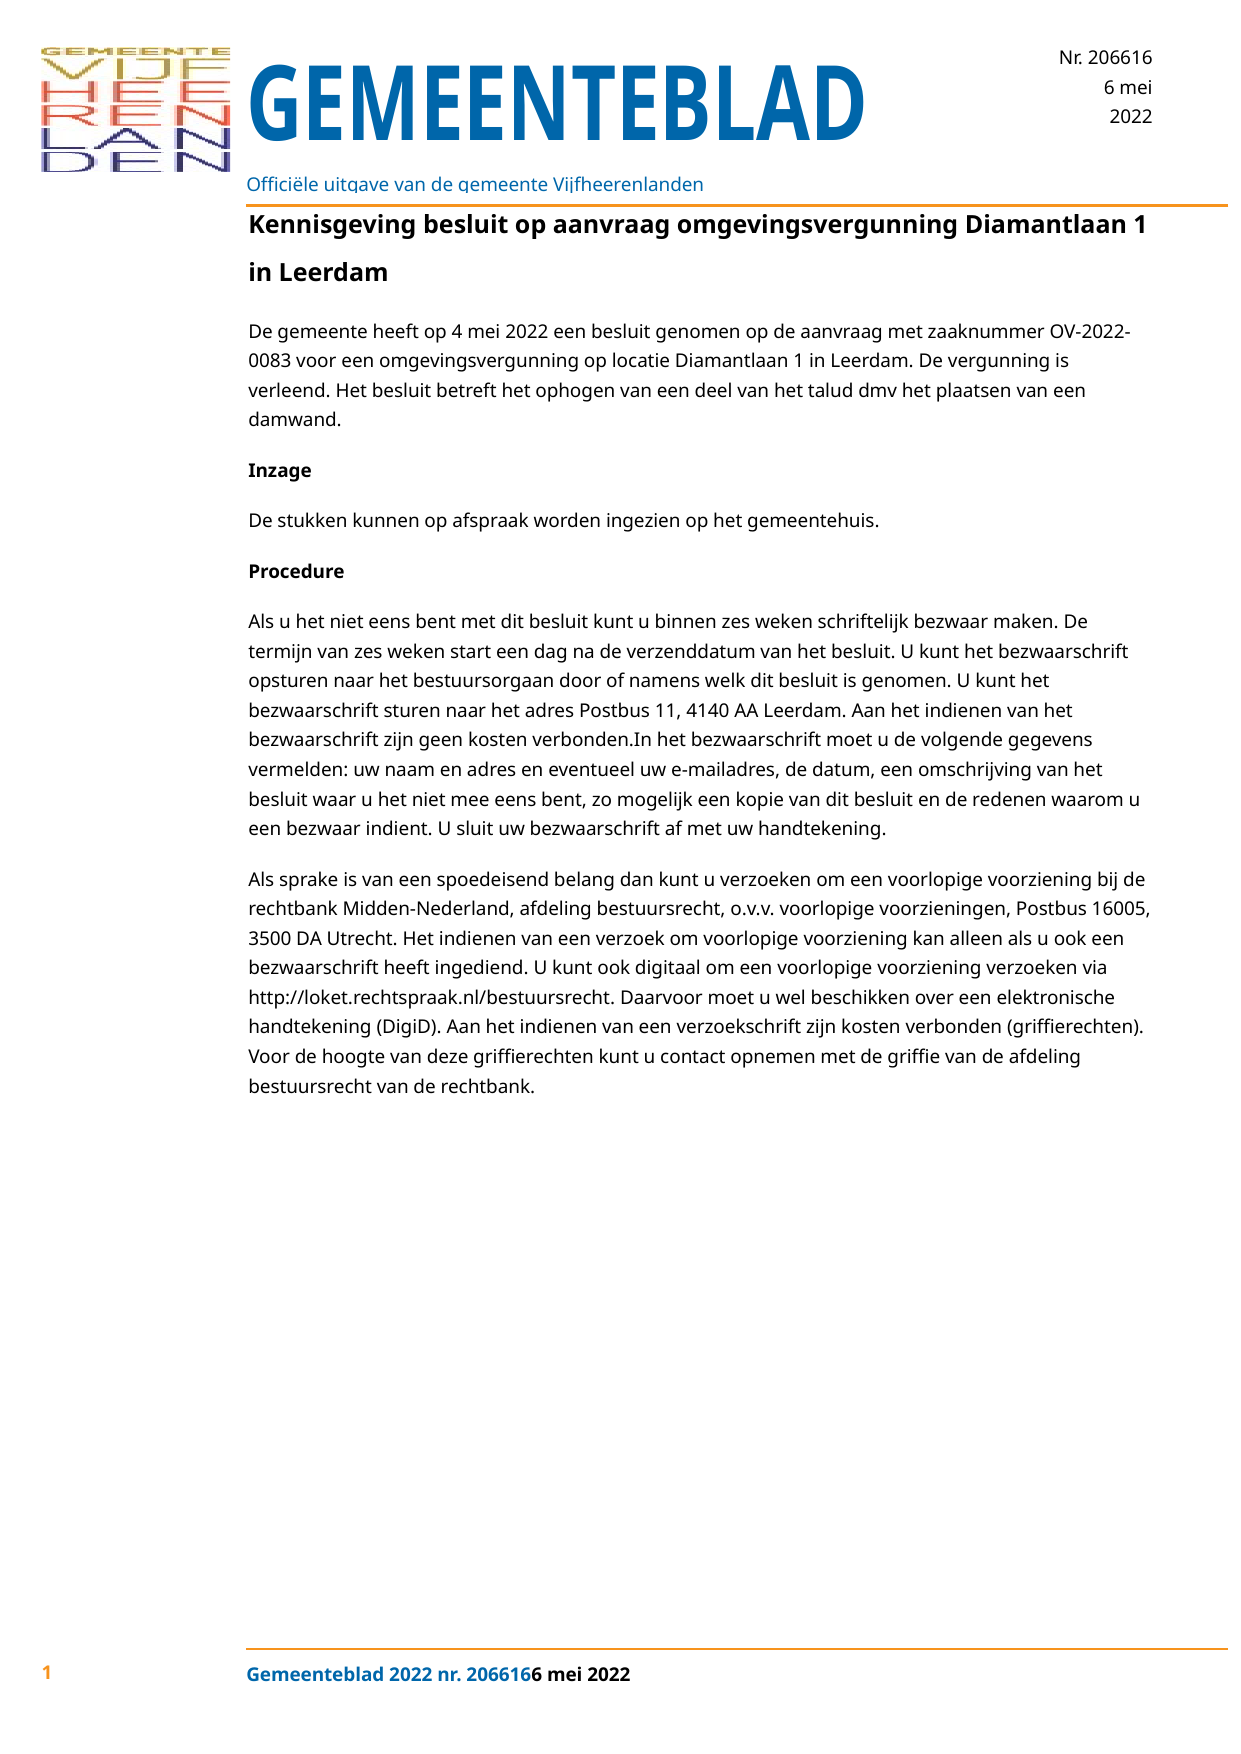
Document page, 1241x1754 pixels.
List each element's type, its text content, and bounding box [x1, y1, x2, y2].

text Kennisgeving besluit op aanvraag omgevingsvergunning Diamantlaan 1 in Leerdam [248, 207, 1152, 288]
text Als sprake is van een spoedeisend belang dan kunt u verzoeken om een voorlopige voorziening bij de rechtbank Midden-Nederland, afdeling bestuursrecht, o.v.v. voorlopige voorzieningen, Postbus 16005, 3500 DA Utrecht. Het indienen van een verzoek om voorlopige voorziening kan alleen als u ook een bezwaarschrift heeft ingediend. U kunt ook digitaal om een voorlopige voorziening verzoeken via http://loket.rechtspraak.nl/bestuursrecht. Daarvoor moet u wel beschikken over een elektronische handtekening (DigiD). Aan het indienen van een verzoekschrift zijn kosten verbonden (griffierechten). Voor de hoogte van deze griffierechten kunt u contact opnemen met de griffie van de afdeling bestuursrecht van de rechtbank. [248, 866, 1152, 1099]
picture [41, 47, 231, 172]
text De stukken kunnen op afspraak worden ingezien op het gemeentehuis. [248, 507, 1152, 533]
text Inzage [248, 457, 1152, 483]
text De gemeente heeft op 4 mei 2022 een besluit genomen op de aanvraag met zaaknummer OV-2022-0083 voor een omgevingsvergunning op locatie Diamantlaan 1 in Leerdam. De vergunning is verleend. Het besluit betreft het ophogen van een deel van het talud dmv het plaatsen van een damwand. [248, 318, 1152, 432]
text Als u het niet eens bent met dit besluit kunt u binnen zes weken schriftelijk bezwaar maken. De termijn van zes weken start een dag na de verzenddatum van het besluit. U kunt het bezwaarschrift opsturen naar het bestuursorgaan door of namens welk dit besluit is genomen. U kunt het bezwaarschrift sturen naar het adres Postbus 11, 4140 AA Leerdam. Aan het indienen van het bezwaarschrift zijn geen kosten verbonden.In het bezwaarschrift moet u de volgende gegevens vermelden: uw naam en adres en eventueel uw e-mailadres, de datum, een omschrijving van het besluit waar u het niet mee eens bent, zo mogelijk een kopie van dit besluit en de redenen waarom u een bezwaar indient. U sluit uw bezwaarschrift af met uw handtekening. [248, 608, 1152, 841]
text Procedure [248, 558, 1152, 584]
